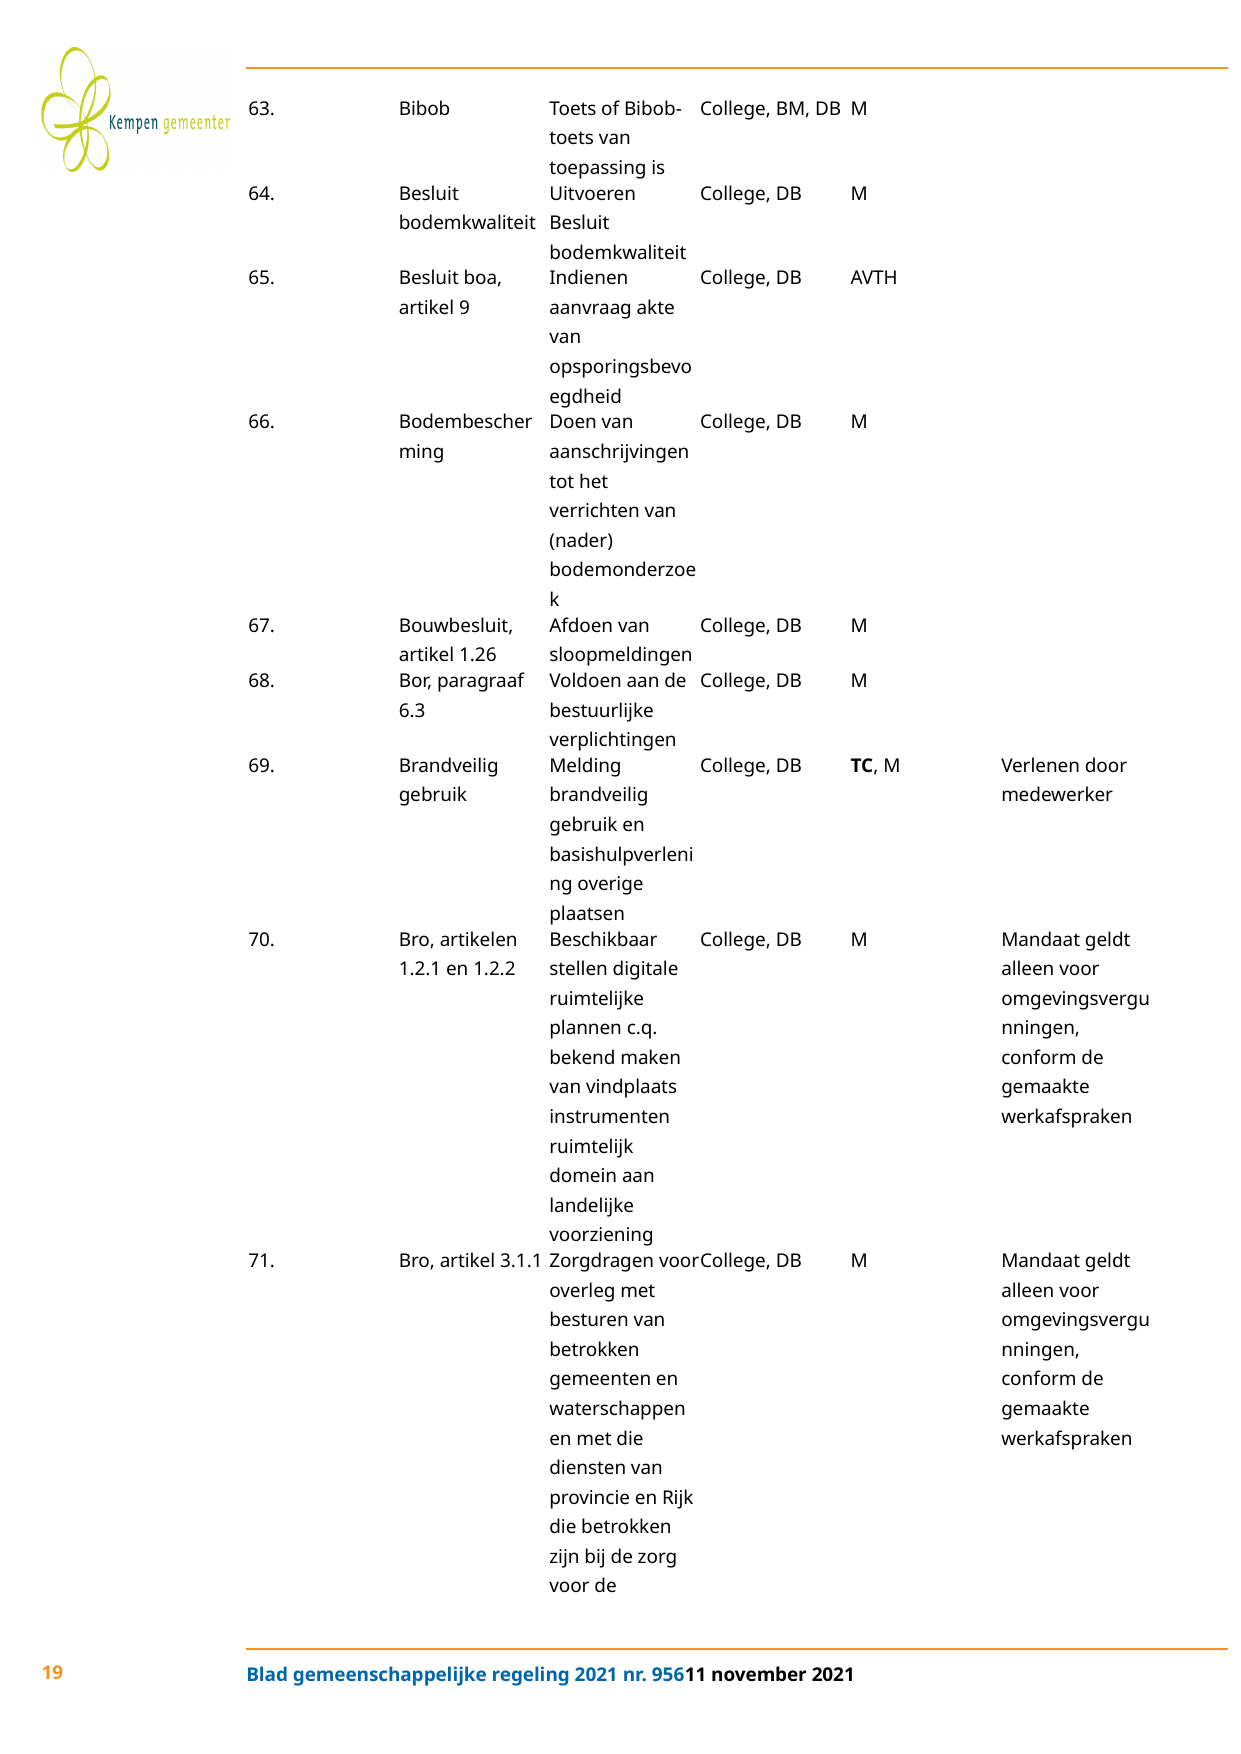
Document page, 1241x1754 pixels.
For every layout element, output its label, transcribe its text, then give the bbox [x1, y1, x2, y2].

table_cell College, DB [700, 1247, 850, 1598]
picture [41, 47, 231, 172]
table_cell Doen van aanschrijvingen tot het verrichten van (nader) bodemonderzoek [549, 409, 700, 612]
table_cell Bro, artikelen 1.2.1 en 1.2.2 [399, 926, 549, 1247]
table_cell College, DB [700, 667, 850, 752]
table_cell College, DB [700, 265, 850, 409]
table_cell College, DB [700, 612, 850, 667]
table_cell College, DB [700, 926, 850, 1247]
table_cell [1001, 265, 1152, 409]
table_cell M [850, 926, 1001, 1247]
table_cell TC, M [850, 752, 1001, 926]
table_cell [248, 667, 398, 752]
table_cell Brandveilig gebruik [399, 752, 549, 926]
table_cell Mandaat geldt alleen voor omgevingsvergunningen, conform de gemaakte werkafspraken [1001, 1247, 1152, 1598]
table_cell Indienen aanvraag akte van opsporingsbevoegdheid [549, 265, 700, 409]
table_cell M [850, 409, 1001, 612]
table_cell College, DB [700, 752, 850, 926]
table_cell M [850, 1247, 1001, 1598]
table_cell College, DB [700, 409, 850, 612]
table_cell Mandaat geldt alleen voor omgevingsvergunningen, conform de gemaakte werkafspraken [1001, 926, 1152, 1247]
table_cell [248, 926, 398, 1247]
table_cell [248, 180, 398, 264]
table_cell [248, 409, 398, 612]
table_cell Verlenen door medewerker [1001, 752, 1152, 926]
table_cell [248, 95, 398, 180]
table_cell M [850, 180, 1001, 264]
table_cell [248, 265, 398, 409]
table_cell AVTH [850, 265, 1001, 409]
table_cell Uitvoeren Besluit bodemkwaliteit [549, 180, 700, 264]
table_cell [248, 1247, 398, 1598]
table_cell College, DB [700, 180, 850, 264]
table_cell [1001, 95, 1152, 180]
table_cell Besluit boa, artikel 9 [399, 265, 549, 409]
table_cell [1001, 180, 1152, 264]
table_cell Bodembescherming [399, 409, 549, 612]
table_cell Voldoen aan de bestuurlijke verplichtingen [549, 667, 700, 752]
table_cell [1001, 667, 1152, 752]
table_cell Bibob [399, 95, 549, 180]
table_cell Bouwbesluit, artikel 1.26 [399, 612, 549, 667]
table_cell M [850, 95, 1001, 180]
table_cell Zorgdragen voor overleg met besturen van betrokken gemeenten en waterschappen en met die diensten van provincie en Rijk die betrokken zijn bij de zorg voor de [549, 1247, 700, 1598]
table_cell M [850, 612, 1001, 667]
table_cell M [850, 667, 1001, 752]
table_cell Bro, artikel 3.1.1 [399, 1247, 549, 1598]
table_cell [248, 752, 398, 926]
table_cell Besluit bodemkwaliteit [399, 180, 549, 264]
table_cell [1001, 409, 1152, 612]
table_cell [1001, 612, 1152, 667]
table_cell Toets of Bibob-toets van toepassing is [549, 95, 700, 180]
table_cell Bor, paragraaf 6.3 [399, 667, 549, 752]
table_cell Melding brandveilig gebruik en basishulpverlening overige plaatsen [549, 752, 700, 926]
table_cell Afdoen van sloopmeldingen [549, 612, 700, 667]
table_cell Beschikbaar stellen digitale ruimtelijke plannen c.q. bekend maken van vindplaats instrumenten ruimtelijk domein aan landelijke voorziening [549, 926, 700, 1247]
table_cell College, BM, DB [700, 95, 850, 180]
table_cell [248, 612, 398, 667]
